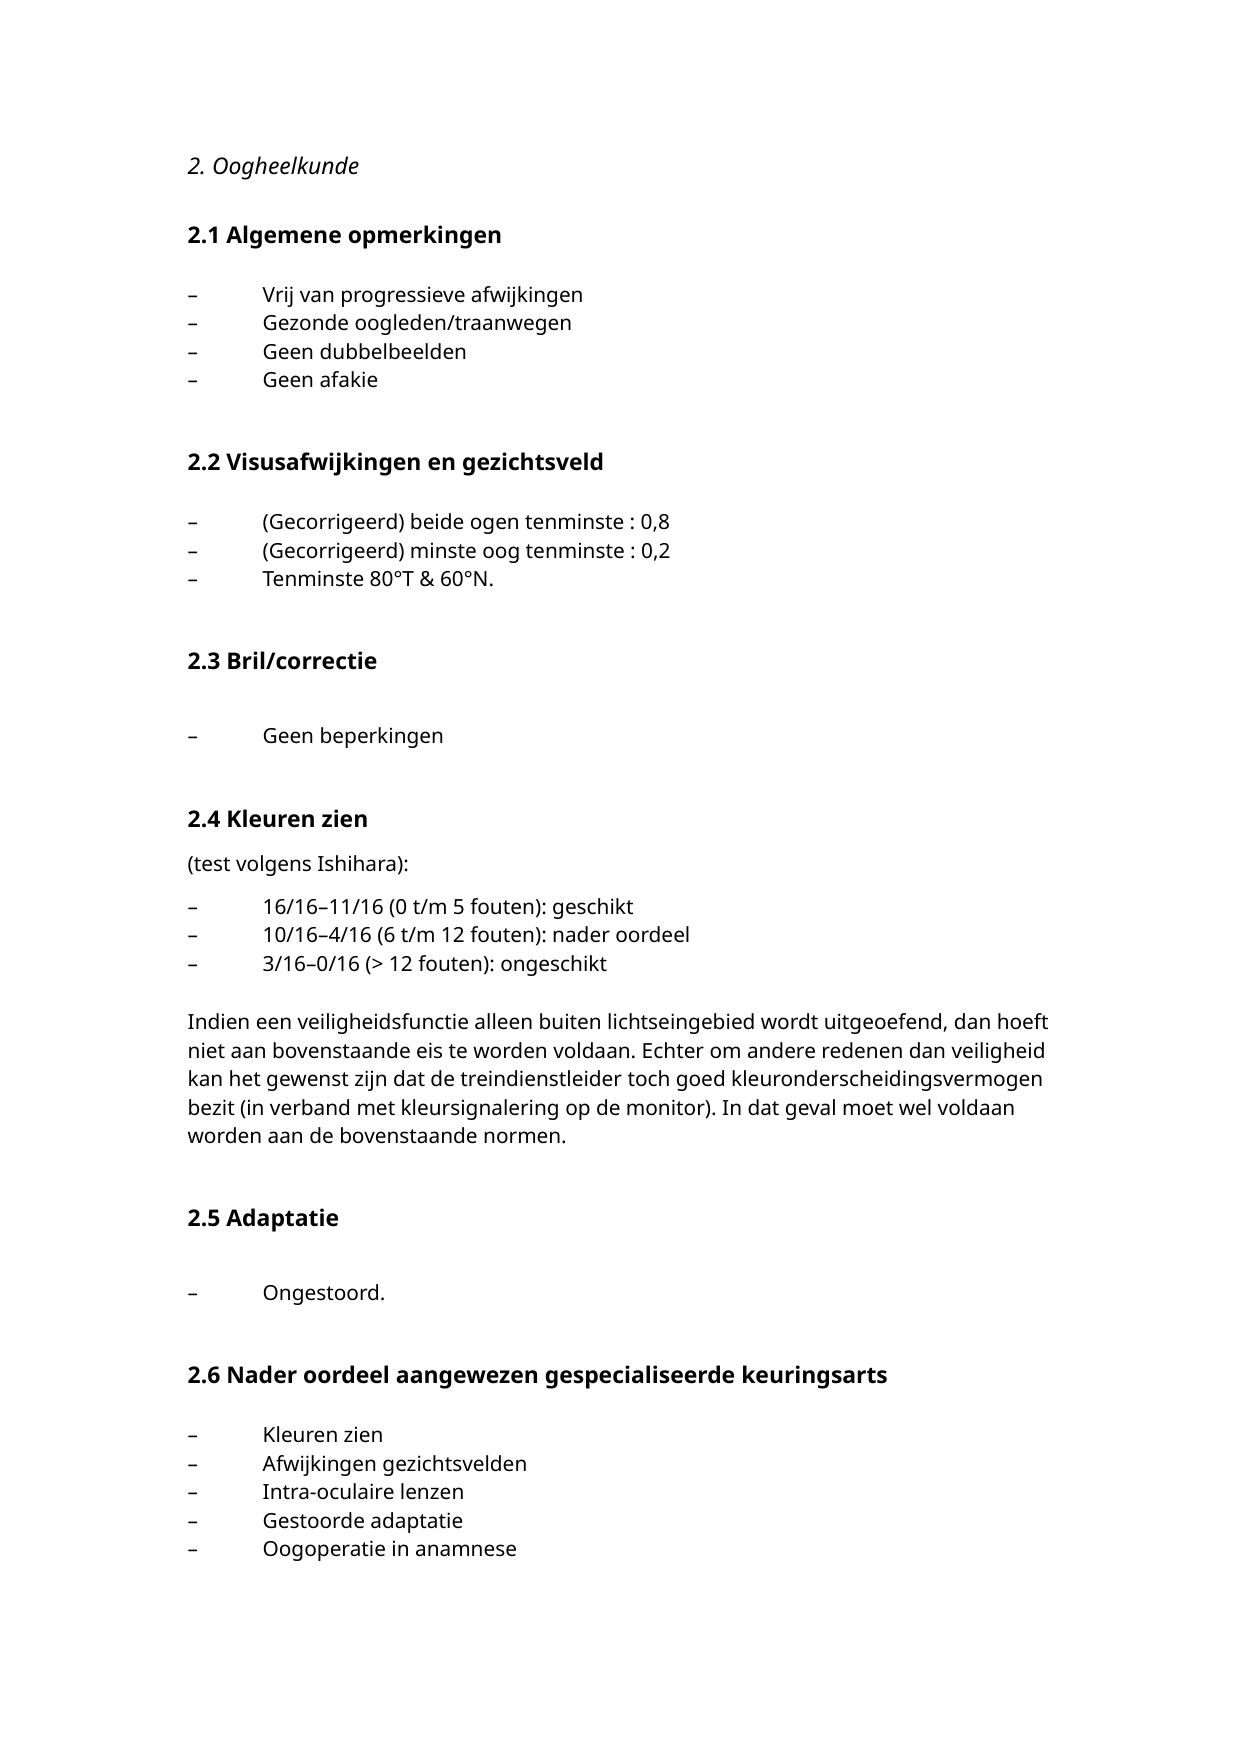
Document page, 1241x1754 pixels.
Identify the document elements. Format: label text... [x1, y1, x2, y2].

list Oogoperatie in anamnese [187, 1534, 1053, 1563]
text Indien een veiligheidsfunctie alleen buiten lichtseingebied wordt uitgeoefend, dan hoeft niet aan bovenstaande eis te worden voldaan. Echter om andere redenen dan veiligheid kan het gewenst zijn dat de treindienstleider toch goed kleuronderscheidingsvermogen bezit (in verband met kleursignalering op de monitor). In dat geval moet wel voldaan worden aan de bovenstaande normen. [187, 1007, 1053, 1150]
list Kleuren zien [187, 1421, 1053, 1449]
subtitle 2.2 Visusafwijkingen en gezichtsveld [187, 446, 1053, 477]
list 3/16–0/16 (> 12 fouten): ongeschikt [187, 949, 1053, 977]
list Geen afakie [187, 365, 1053, 394]
list Geen dubbelbeelden [187, 337, 1053, 365]
list Intra-oculaire lenzen [187, 1477, 1053, 1506]
subtitle 2.5 Adaptatie [187, 1202, 1053, 1233]
subtitle 2.3 Bril/correctie [187, 645, 1053, 677]
list Gestoorde adaptatie [187, 1506, 1053, 1534]
list Afwijkingen gezichtsvelden [187, 1449, 1053, 1477]
list Geen beperkingen [187, 722, 1053, 750]
list 10/16–4/16 (6 t/m 12 fouten): nader oordeel [187, 921, 1053, 949]
list Gezonde oogleden/traanwegen [187, 308, 1053, 337]
list (Gecorrigeerd) minste oog tenminste : 0,2 [187, 536, 1053, 564]
list Vrij van progressieve afwijkingen [187, 280, 1053, 308]
subtitle 2.4 Kleuren zien [187, 802, 1053, 834]
text (test volgens Ishihara): [187, 849, 1053, 877]
list Tenminste 80°T & 60°N. [187, 564, 1053, 593]
subtitle 2.1 Algemene opmerkingen [187, 219, 1053, 250]
subtitle 2.6 Nader oordeel aangewezen gespecialiseerde keuringsarts [187, 1359, 1053, 1391]
list 16/16–11/16 (0 t/m 5 fouten): geschikt [187, 892, 1053, 921]
list Ongestoord. [187, 1278, 1053, 1307]
list (Gecorrigeerd) beide ogen tenminste : 0,8 [187, 507, 1053, 536]
subtitle 2. Oogheelkunde [187, 150, 1053, 181]
